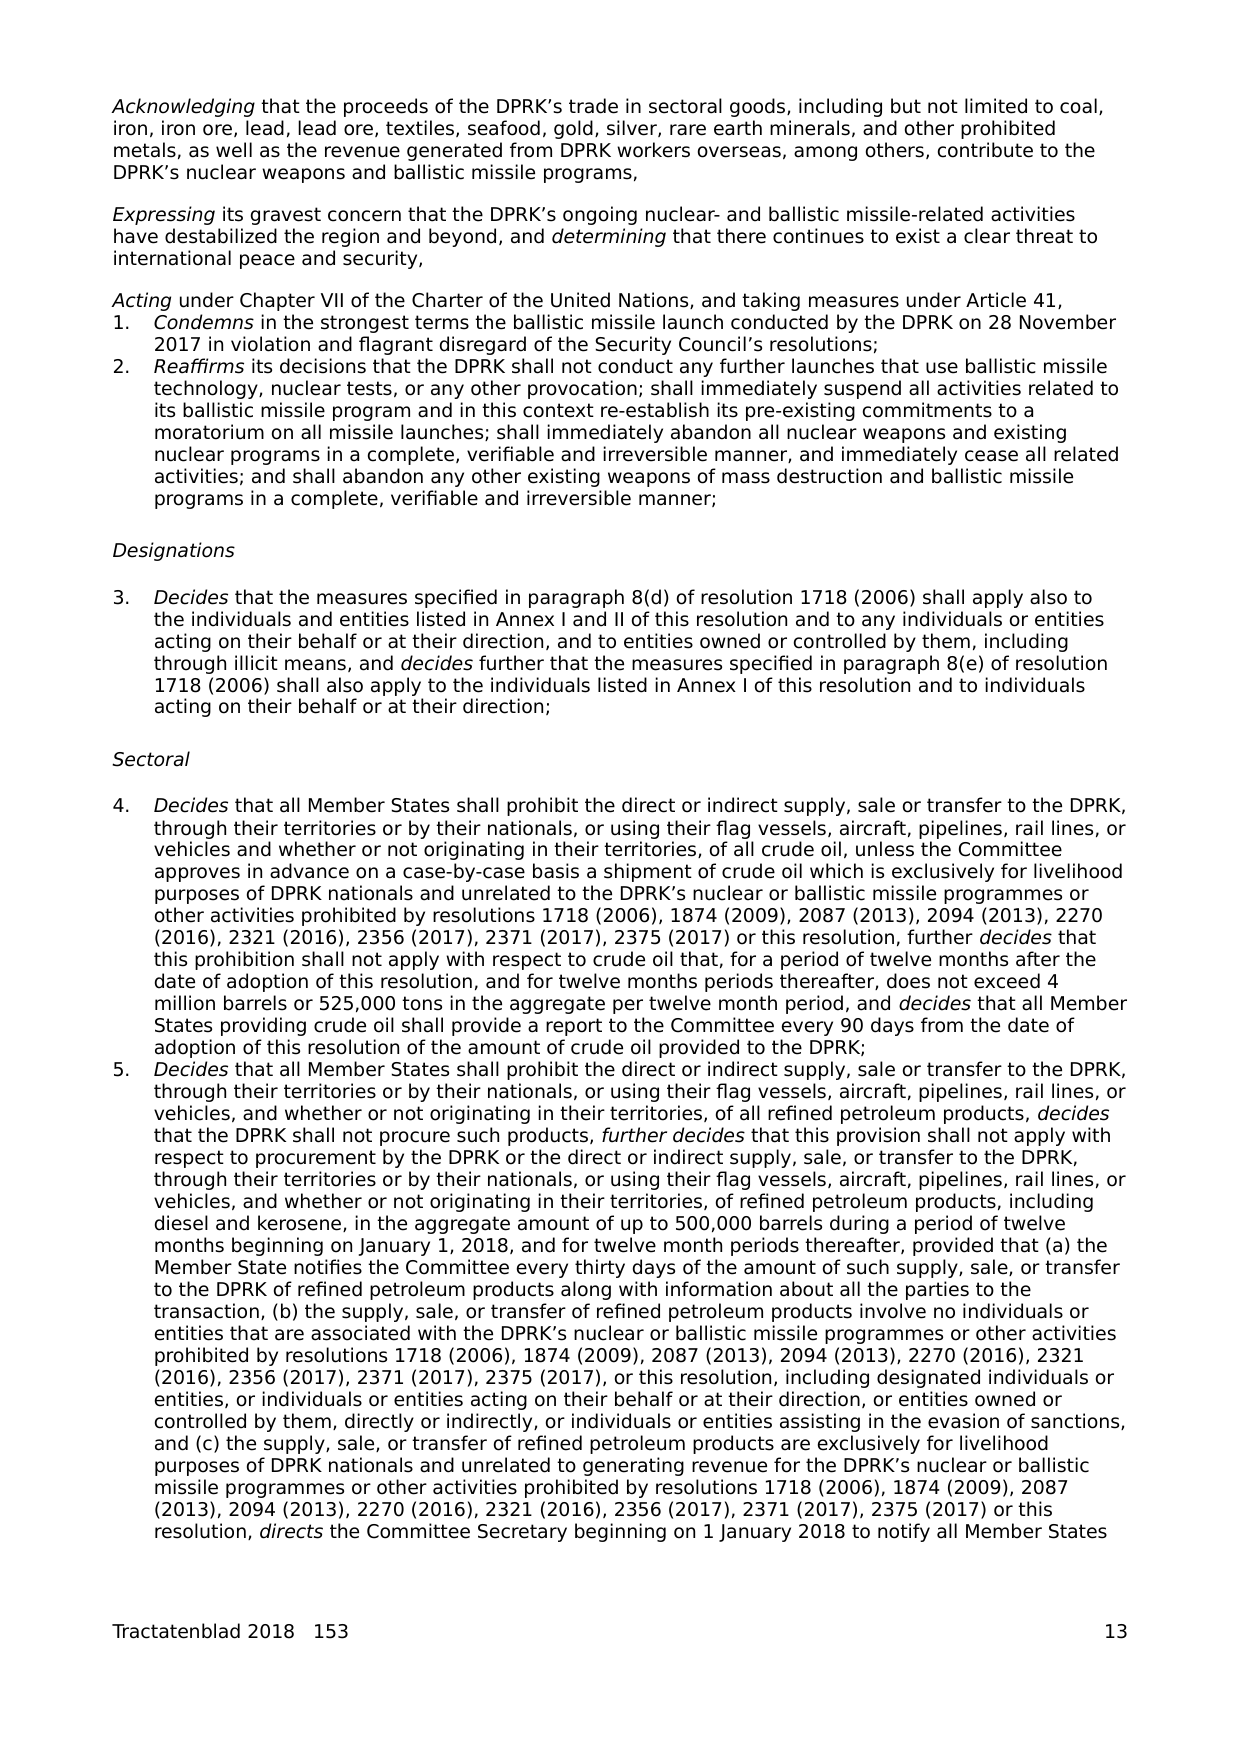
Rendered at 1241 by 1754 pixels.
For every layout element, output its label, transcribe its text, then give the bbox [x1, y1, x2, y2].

text 1. Condemns in the strongest terms the ballistic missile launch conducted by the DPRK on 28 November 2017 in violation and flagrant disregard of the Security Council’s resolutions; [112, 312, 1128, 356]
text 5. Decides that all Member States shall prohibit the direct or indirect supply, sale or transfer to the DPRK, through their territories or by their nationals, or using their flag vessels, aircraft, pipelines, rail lines, or vehicles, and whether or not originating in their territories, of all refined petroleum products, decides that the DPRK shall not procure such products, further decides that this provision shall not apply with respect to procurement by the DPRK or the direct or indirect supply, sale, or transfer to the DPRK, through their territories or by their nationals, or using their flag vessels, aircraft, pipelines, rail lines, or vehicles, and whether or not originating in their territories, of refined petroleum products, including diesel and kerosene, in the aggregate amount of up to 500,000 barrels during a period of twelve months beginning on January 1, 2018, and for twelve month periods thereafter, provided that (a) the Member State notifies the Committee every thirty days of the amount of such supply, sale, or transfer to the DPRK of refined petroleum products along with information about all the parties to the transaction, (b) the supply, sale, or transfer of refined petroleum products involve no individuals or entities that are associated with the DPRK’s nuclear or ballistic missile programmes or other activities prohibited by resolutions 1718 (2006), 1874 (2009), 2087 (2013), 2094 (2013), 2270 (2016), 2321 (2016), 2356 (2017), 2371 (2017), 2375 (2017), or this resolution, including designated individuals or entities, or individuals or entities acting on their behalf or at their direction, or entities owned or controlled by them, directly or indirectly, or individuals or entities assisting in the evasion of sanctions, and (c) the supply, sale, or transfer of refined petroleum products are exclusively for livelihood purposes of DPRK nationals and unrelated to generating revenue for the DPRK’s nuclear or ballistic missile programmes or other activities prohibited by resolutions 1718 (2006), 1874 (2009), 2087 (2013), 2094 (2013), 2270 (2016), 2321 (2016), 2356 (2017), 2371 (2017), 2375 (2017) or this resolution, directs the Committee Secretary beginning on 1 January 2018 to notify all Member States [112, 1059, 1128, 1543]
text Acting under Chapter VII of the Charter of the United Nations, and taking measures under Article 41, [112, 290, 1128, 312]
text Acknowledging that the proceeds of the DPRK’s trade in sectoral goods, including but not limited to coal, iron, iron ore, lead, lead ore, textiles, seafood, gold, silver, rare earth minerals, and other prohibited metals, as well as the revenue generated from DPRK workers overseas, among others, contribute to the DPRK’s nuclear weapons and ballistic missile programs, [112, 96, 1128, 184]
text 3. Decides that the measures specified in paragraph 8(d) of resolution 1718 (2006) shall apply also to the individuals and entities listed in Annex I and II of this resolution and to any individuals or entities acting on their behalf or at their direction, and to entities owned or controlled by them, including through illicit means, and decides further that the measures specified in paragraph 8(e) of resolution 1718 (2006) shall also apply to the individuals listed in Annex I of this resolution and to individuals acting on their behalf or at their direction; [112, 587, 1128, 718]
subtitle Sectoral [112, 748, 1128, 770]
text Expressing its gravest concern that the DPRK’s ongoing nuclear- and ballistic missile-related activities have destabilized the region and beyond, and determining that there continues to exist a clear threat to international peace and security, [112, 204, 1128, 270]
subtitle Designations [112, 539, 1128, 562]
text 4. Decides that all Member States shall prohibit the direct or indirect supply, sale or transfer to the DPRK, through their territories or by their nationals, or using their flag vessels, aircraft, pipelines, rail lines, or vehicles and whether or not originating in their territories, of all crude oil, unless the Committee approves in advance on a case-by-case basis a shipment of crude oil which is exclusively for livelihood purposes of DPRK nationals and unrelated to the DPRK’s nuclear or ballistic missile programmes or other activities prohibited by resolutions 1718 (2006), 1874 (2009), 2087 (2013), 2094 (2013), 2270 (2016), 2321 (2016), 2356 (2017), 2371 (2017), 2375 (2017) or this resolution, further decides that this prohibition shall not apply with respect to crude oil that, for a period of twelve months after the date of adoption of this resolution, and for twelve months periods thereafter, does not exceed 4 million barrels or 525,000 tons in the aggregate per twelve month period, and decides that all Member States providing crude oil shall provide a report to the Committee every 90 days from the date of adoption of this resolution of the amount of crude oil provided to the DPRK; [112, 795, 1128, 1059]
text 2. Reaffirms its decisions that the DPRK shall not conduct any further launches that use ballistic missile technology, nuclear tests, or any other provocation; shall immediately suspend all activities related to its ballistic missile program and in this context re-establish its pre-existing commitments to a moratorium on all missile launches; shall immediately abandon all nuclear weapons and existing nuclear programs in a complete, verifiable and irreversible manner, and immediately cease all related activities; and shall abandon any other existing weapons of mass destruction and ballistic missile programs in a complete, verifiable and irreversible manner; [112, 356, 1128, 509]
